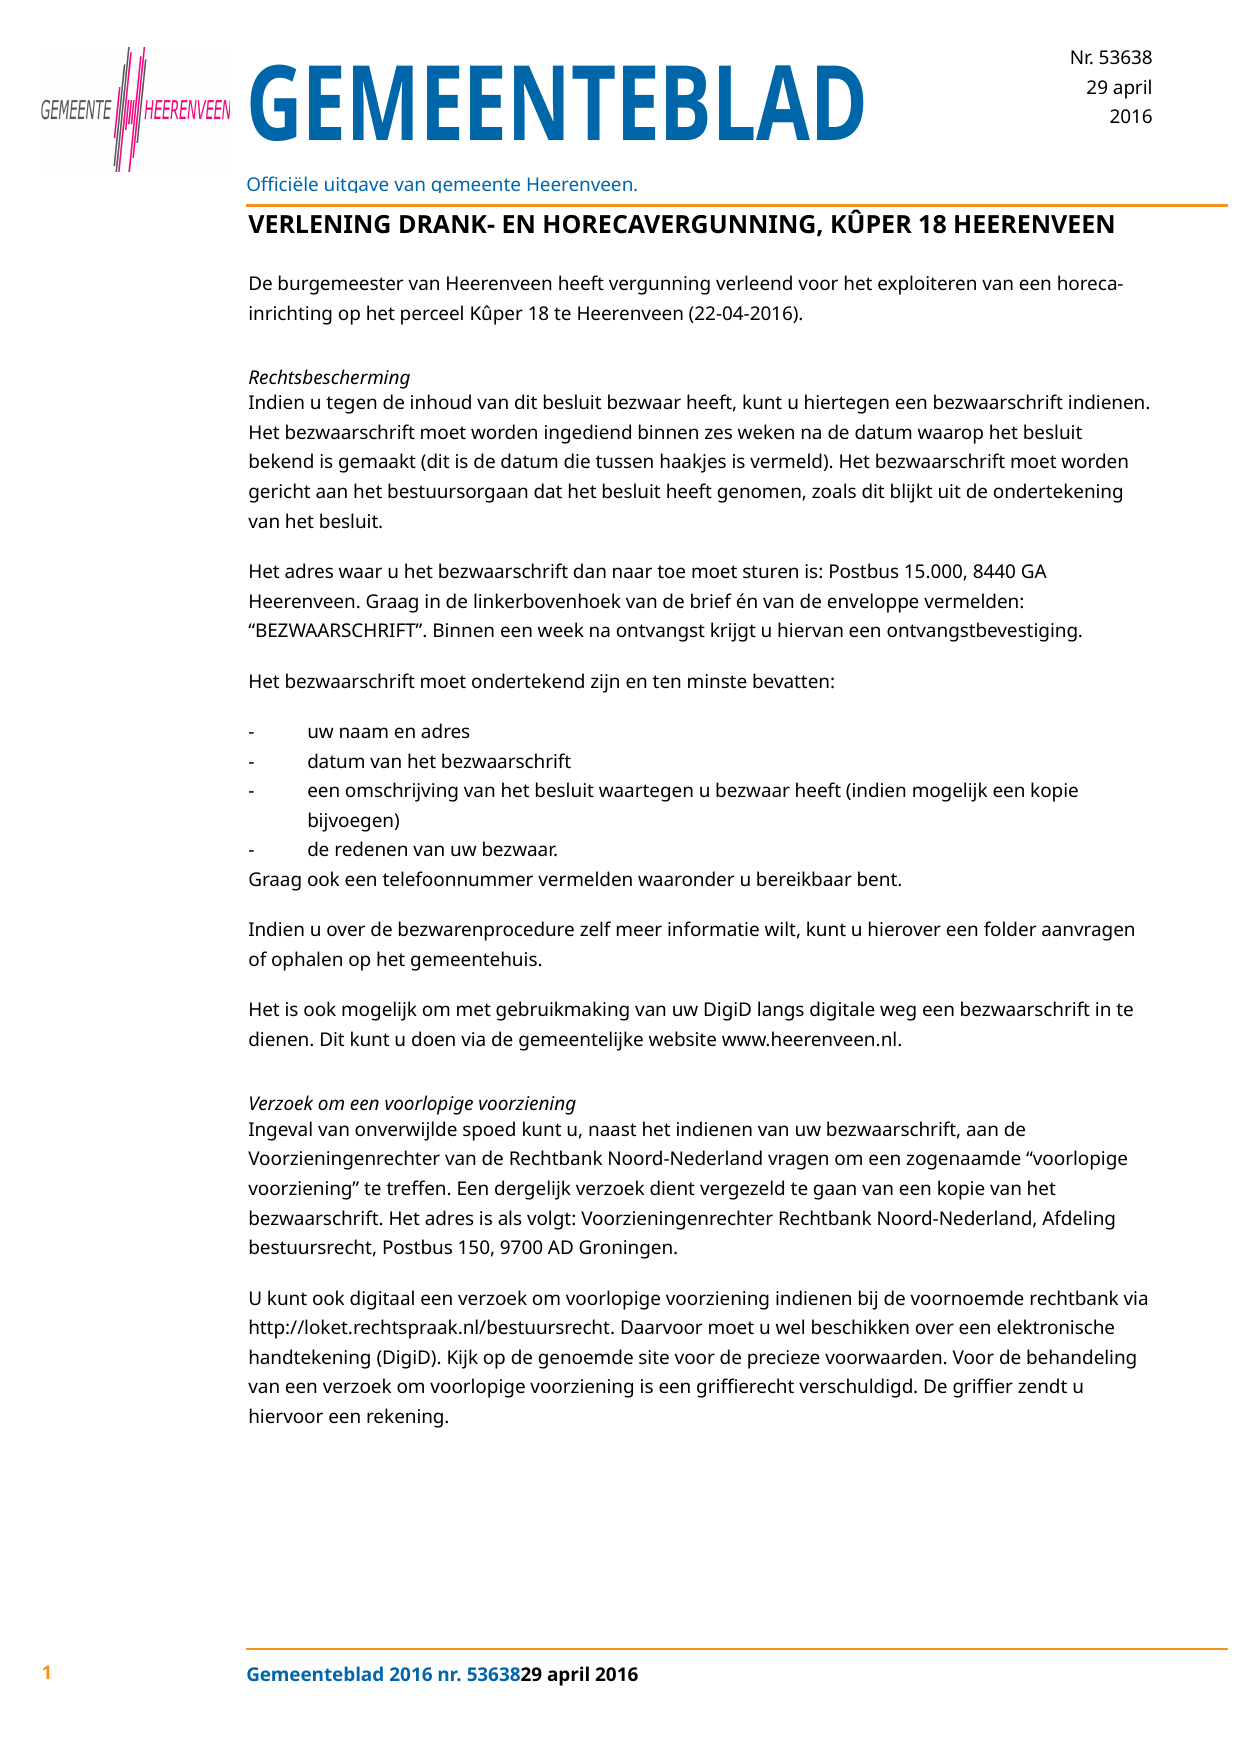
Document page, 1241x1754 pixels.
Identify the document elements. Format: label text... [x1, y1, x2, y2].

text De burgemeester van Heerenveen heeft vergunning verleend voor het exploiteren van een horeca-inrichting op het perceel Kûper 18 te Heerenveen (22-04-2016). [248, 270, 1152, 326]
text U kunt ook digitaal een verzoek om voorlopige voorziening indienen bij de voornoemde rechtbank via http://loket.rechtspraak.nl/bestuursrecht. Daarvoor moet u wel beschikken over een elektronische handtekening (DigiD). Kijk op de genoemde site voor de precieze voorwaarden. Voor de behandeling van een verzoek om voorlopige voorziening is een griffierecht verschuldigd. De griffier zendt u hiervoor een rekening. [248, 1285, 1152, 1429]
text Verzoek om een voorlopige voorziening [248, 1090, 1152, 1116]
text Het bezwaarschrift moet ondertekend zijn en ten minste bevatten: [248, 668, 1152, 694]
list datum van het bezwaarschrift [248, 748, 1152, 774]
text Indien u tegen de inhoud van dit besluit bezwaar heeft, kunt u hiertegen een bezwaarschrift indienen. Het bezwaarschrift moet worden ingediend binnen zes weken na de datum waarop het besluit bekend is gemaakt (dit is de datum die tussen haakjes is vermeld). Het bezwaarschrift moet worden gericht aan het bestuursorgaan dat het besluit heeft genomen, zoals dit blijkt uit de ondertekening van het besluit. [248, 389, 1152, 534]
picture [41, 47, 231, 172]
text Rechtsbescherming [248, 364, 1152, 389]
text VERLENING DRANK- EN HORECAVERGUNNING, KÛPER 18 HEERENVEEN [248, 207, 1152, 241]
list een omschrijving van het besluit waartegen u bezwaar heeft (indien mogelijk een kopie bijvoegen) [248, 777, 1152, 833]
text Het is ook mogelijk om met gebruikmaking van uw DigiD langs digitale weg een bezwaarschrift in te dienen. Dit kunt u doen via de gemeentelijke website www.heerenveen.nl. [248, 997, 1152, 1052]
text Het adres waar u het bezwaarschrift dan naar toe moet sturen is: Postbus 15.000, 8440 GA Heerenveen. Graag in de linkerbovenhoek van de brief én van de enveloppe vermelden: “BEZWAARSCHRIFT”. Binnen een week na ontvangst krijgt u hiervan een ontvangstbevestiging. [248, 558, 1152, 643]
text Indien u over de bezwarenprocedure zelf meer informatie wilt, kunt u hierover een folder aanvragen of ophalen op het gemeentehuis. [248, 917, 1152, 972]
text Graag ook een telefoonnummer vermelden waaronder u bereikbaar bent. [248, 866, 1152, 892]
text Ingeval van onverwijlde spoed kunt u, naast het indienen van uw bezwaarschrift, aan de Voorzieningenrechter van de Rechtbank Noord-Nederland vragen om een zogenaamde “voorlopige voorziening” te treffen. Een dergelijk verzoek dient vergezeld te gaan van een kopie van het bezwaarschrift. Het adres is als volgt: Voorzieningenrechter Rechtbank Noord-Nederland, Afdeling bestuursrecht, Postbus 150, 9700 AD Groningen. [248, 1116, 1152, 1260]
list uw naam en adres [248, 718, 1152, 744]
list de redenen van uw bezwaar. [248, 837, 1152, 862]
